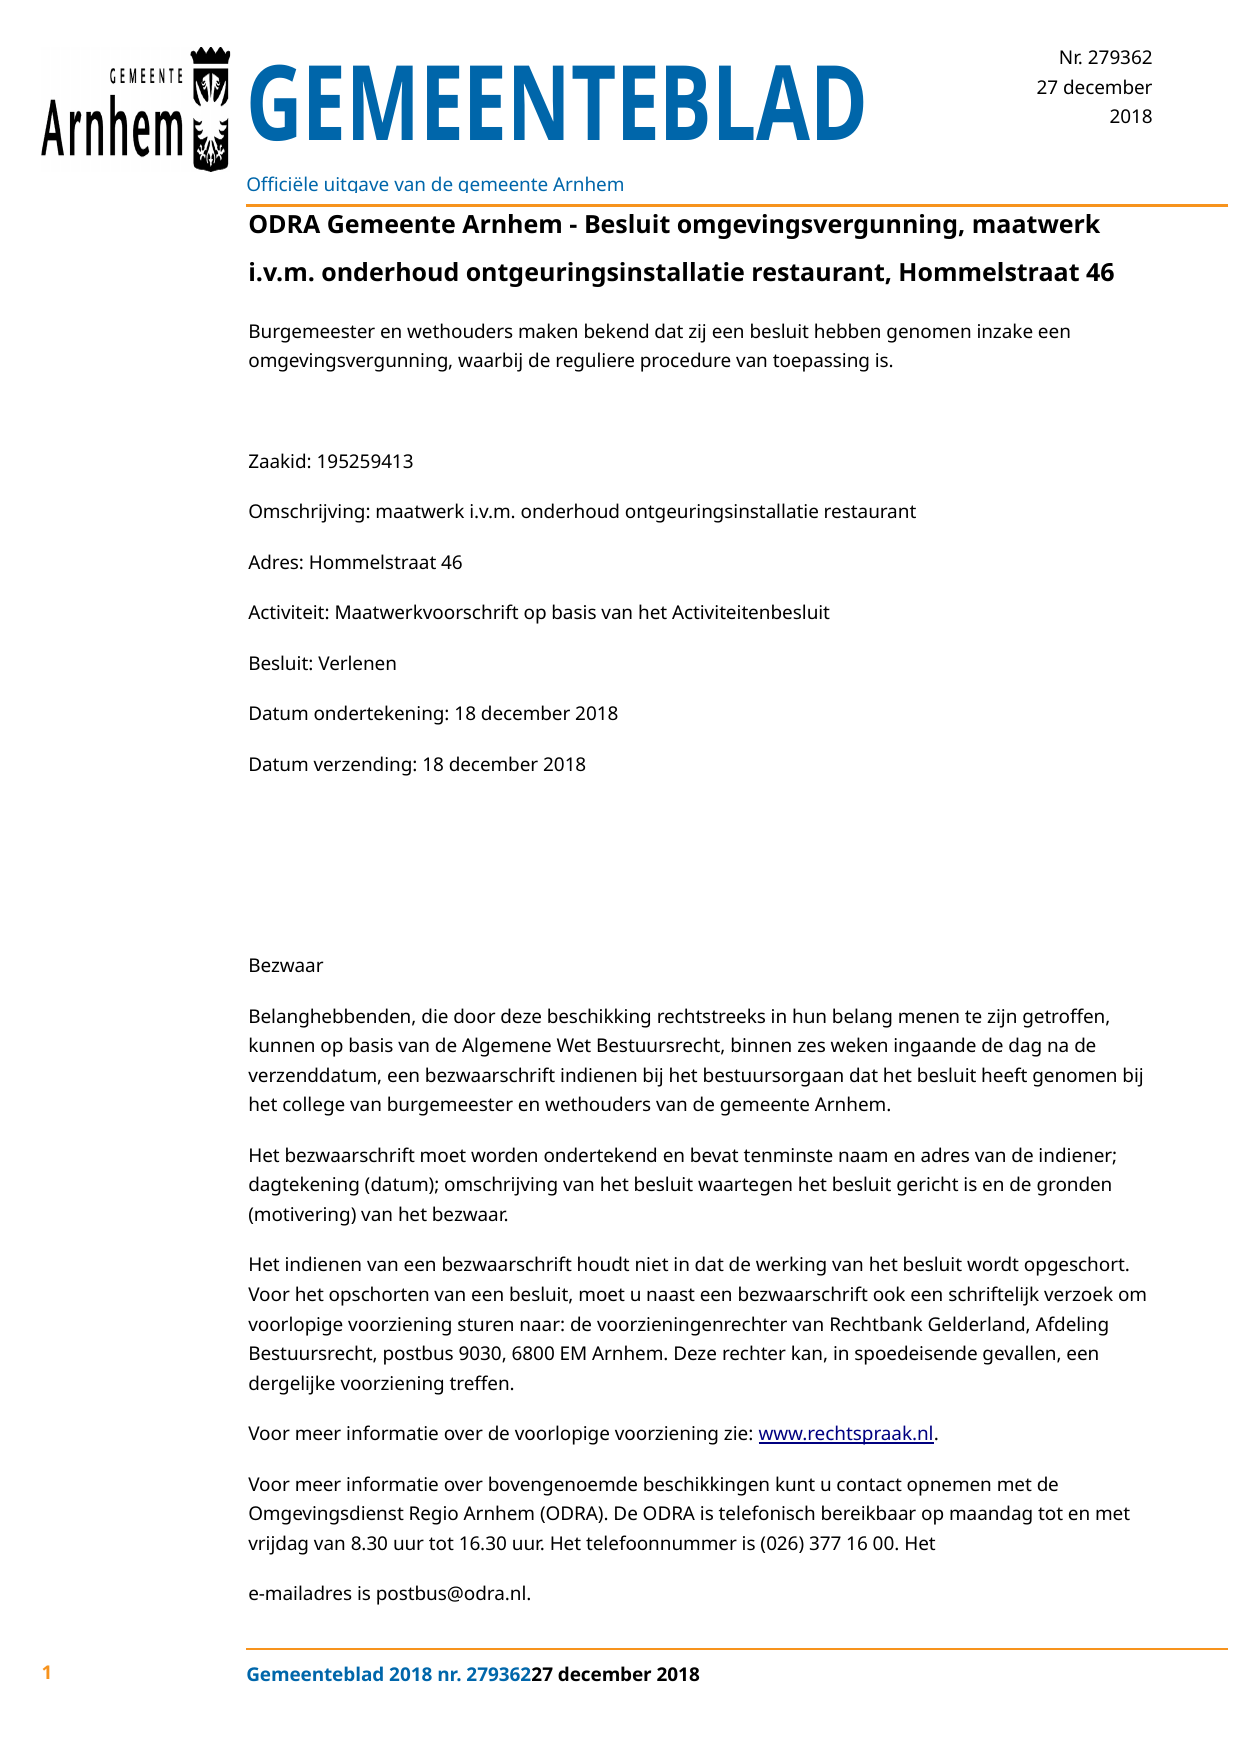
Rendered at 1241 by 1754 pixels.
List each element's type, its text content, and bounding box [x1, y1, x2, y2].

text Voor meer informatie over de voorlopige voorziening zie: www.rechtspraak.nl. [248, 1420, 1152, 1446]
text Bezwaar [248, 952, 1152, 978]
text Besluit: Verlenen [248, 650, 1152, 676]
text Voor meer informatie over bovengenoemde beschikkingen kunt u contact opnemen met de Omgevingsdienst Regio Arnhem (ODRA). De ODRA is telefonisch bereikbaar op maandag tot en met vrijdag van 8.30 uur tot 16.30 uur. Het telefoonnummer is (026) 377 16 00. Het [248, 1471, 1152, 1556]
text Burgemeester en wethouders maken bekend dat zij een besluit hebben genomen inzake een omgevingsvergunning, waarbij de reguliere procedure van toepassing is. [248, 318, 1152, 373]
text Adres: Hommelstraat 46 [248, 549, 1152, 575]
text Belanghebbenden, die door deze beschikking rechtstreeks in hun belang menen te zijn getroffen, kunnen op basis van de Algemene Wet Bestuursrecht, binnen zes weken ingaande de dag na de verzenddatum, een bezwaarschrift indienen bij het bestuursorgaan dat het besluit heeft genomen bij het college van burgemeester en wethouders van de gemeente Arnhem. [248, 1003, 1152, 1117]
text Het indienen van een bezwaarschrift houdt niet in dat de werking van het besluit wordt opgeschort. Voor het opschorten van een besluit, moet u naast een bezwaarschrift ook een schriftelijk verzoek om voorlopige voorziening sturen naar: de voorzieningenrechter van Rechtbank Gelderland, Afdeling Bestuursrecht, postbus 9030, 6800 EM Arnhem. Deze rechter kan, in spoedeisende gevallen, een dergelijke voorziening treffen. [248, 1252, 1152, 1396]
text Datum ondertekening: 18 december 2018 [248, 700, 1152, 726]
picture [41, 47, 231, 172]
text e-mailadres is postbus@odra.nl. [248, 1580, 1152, 1606]
text Datum verzending: 18 december 2018 [248, 751, 1152, 777]
text ODRA Gemeente Arnhem - Besluit omgevingsvergunning, maatwerk i.v.m. onderhoud ontgeuringsinstallatie restaurant, Hommelstraat 46 [248, 207, 1152, 288]
text Het bezwaarschrift moet worden ondertekend en bevat tenminste naam en adres van de indiener; dagtekening (datum); omschrijving van het besluit waartegen het besluit gericht is en de gronden (motivering) van het bezwaar. [248, 1142, 1152, 1227]
text Zaakid: 195259413 [248, 448, 1152, 474]
text Omschrijving: maatwerk i.v.m. onderhoud ontgeuringsinstallatie restaurant [248, 499, 1152, 524]
text Activiteit: Maatwerkvoorschrift op basis van het Activiteitenbesluit [248, 599, 1152, 625]
